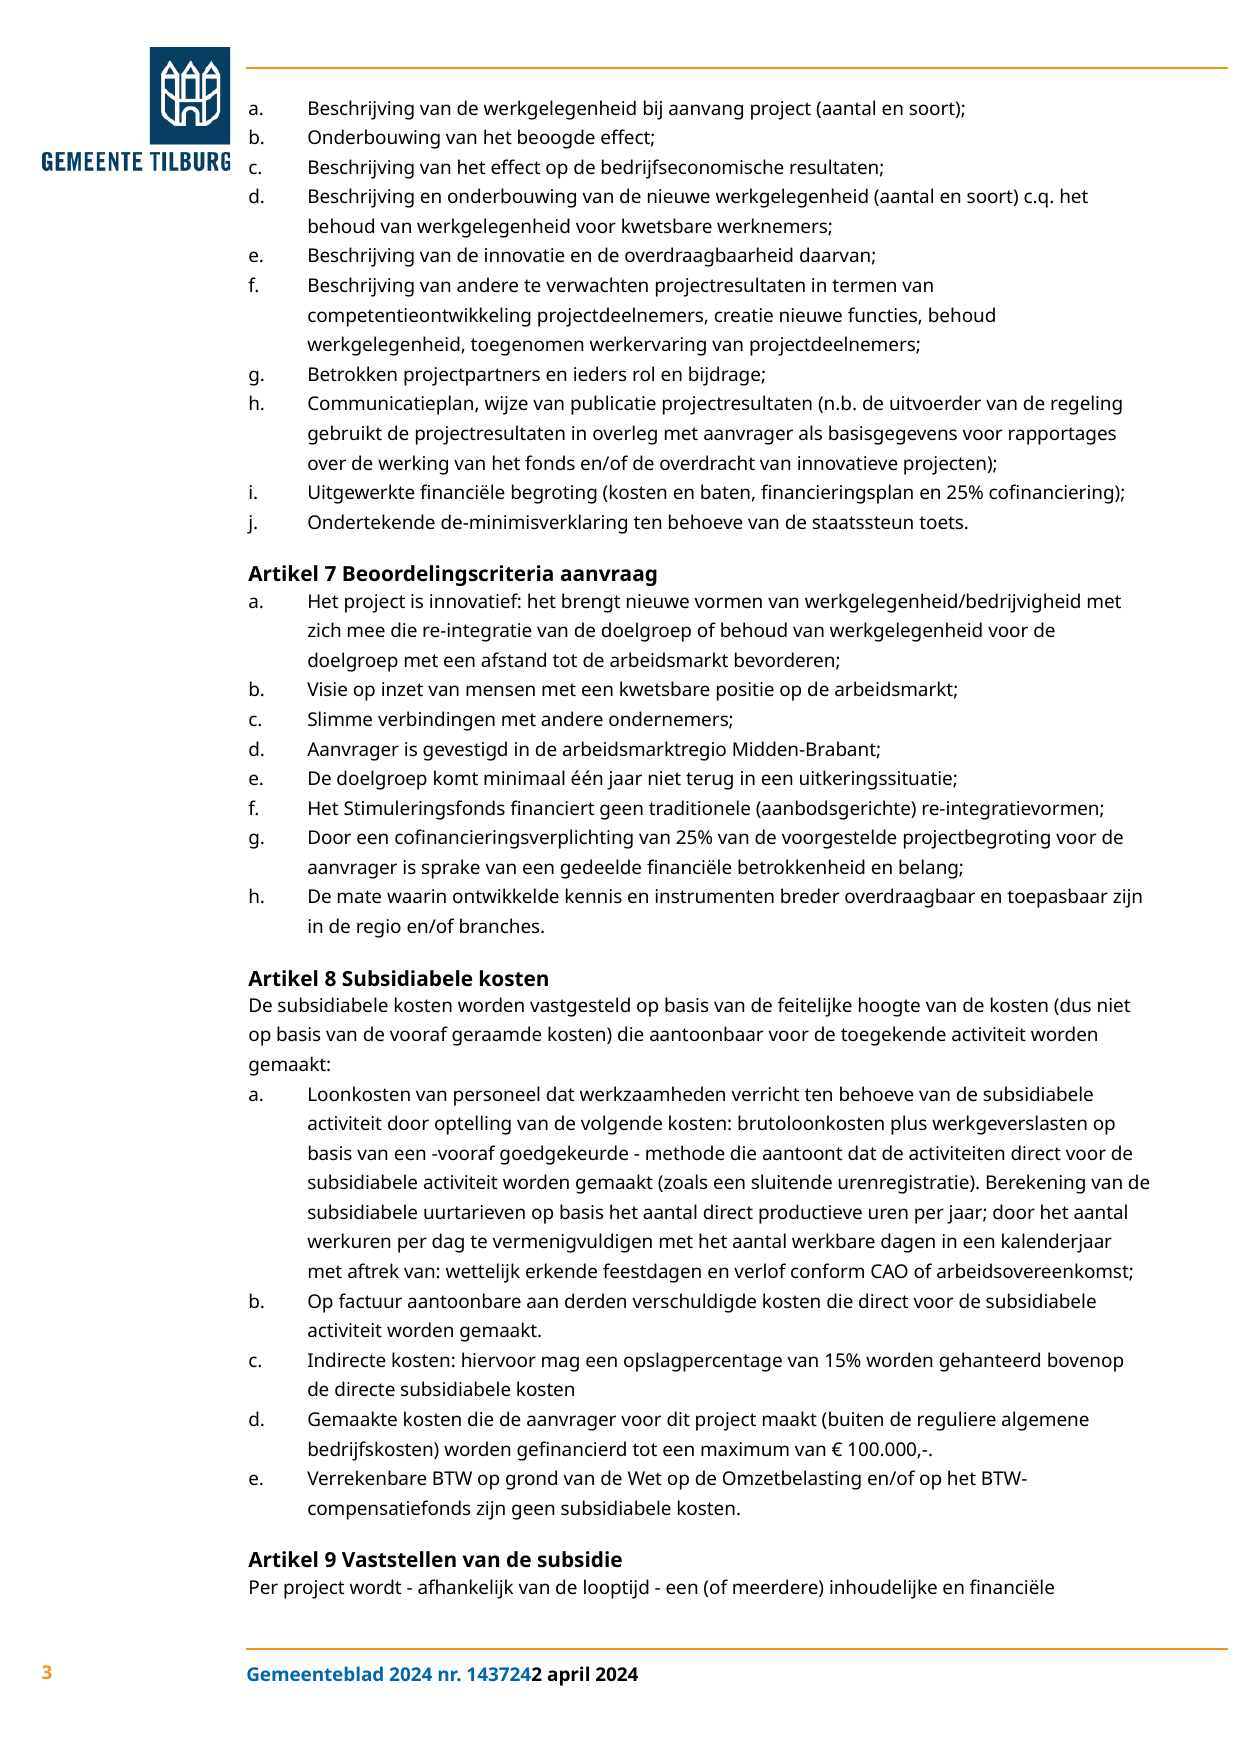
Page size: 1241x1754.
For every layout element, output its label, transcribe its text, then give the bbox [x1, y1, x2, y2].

list Visie op inzet van mensen met een kwetsbare positie op de arbeidsmarkt; [248, 677, 1152, 702]
list Beschrijving van het effect op de bedrijfseconomische resultaten; [248, 154, 1152, 180]
list Op factuur aantoonbare aan derden verschuldigde kosten die direct voor de subsidiabele activiteit worden gemaakt. [248, 1288, 1152, 1343]
list Verrekenbare BTW op grond van de Wet op de Omzetbelasting en/of op het BTW-compensatiefonds zijn geen subsidiabele kosten. [248, 1465, 1152, 1521]
list Communicatieplan, wijze van publicatie projectresultaten (n.b. de uitvoerder van de regeling gebruikt de projectresultaten in overleg met aanvrager als basisgegevens voor rapportages over de werking van het fonds en/of de overdracht van innovatieve projecten); [248, 391, 1152, 476]
list Beschrijving van de werkgelegenheid bij aanvang project (aantal en soort); [248, 95, 1152, 121]
list Betrokken projectpartners en ieders rol en bijdrage; [248, 361, 1152, 387]
list Gemaakte kosten die de aanvrager voor dit project maakt (buiten de reguliere algemene bedrijfskosten) worden gefinancierd tot een maximum van € 100.000,-. [248, 1406, 1152, 1462]
picture [41, 47, 231, 172]
text Per project wordt - afhankelijk van de looptijd - een (of meerdere) inhoudelijke en financiële [248, 1574, 1152, 1599]
list Ondertekende de-minimisverklaring ten behoeve van de staatssteun toets. [248, 509, 1152, 535]
list Aanvrager is gevestigd in de arbeidsmarktregio Midden-Brabant; [248, 736, 1152, 761]
list Beschrijving van andere te verwachten projectresultaten in termen van competentieontwikkeling projectdeelnemers, creatie nieuwe functies, behoud werkgelegenheid, toegenomen werkervaring van projectdeelnemers; [248, 272, 1152, 357]
text Artikel 8 Subsidiabele kosten [248, 964, 1152, 992]
list De mate waarin ontwikkelde kennis en instrumenten breder overdraagbaar en toepasbaar zijn in de regio en/of branches. [248, 884, 1152, 939]
text De subsidiabele kosten worden vastgesteld op basis van de feitelijke hoogte van de kosten (dus niet op basis van de vooraf geraamde kosten) die aantoonbaar voor de toegekende activiteit worden gemaakt: [248, 992, 1152, 1077]
list Het project is innovatief: het brengt nieuwe vormen van werkgelegenheid/bedrijvigheid met zich mee die re-integratie van de doelgroep of behoud van werkgelegenheid voor de doelgroep met een afstand tot de arbeidsmarkt bevorderen; [248, 588, 1152, 673]
list Indirecte kosten: hiervoor mag een opslagpercentage van 15% worden gehanteerd bovenop de directe subsidiabele kosten [248, 1347, 1152, 1402]
list De doelgroep komt minimaal één jaar niet terug in een uitkeringssituatie; [248, 765, 1152, 791]
list Slimme verbindingen met andere ondernemers; [248, 706, 1152, 732]
text Artikel 9 Vaststellen van de subsidie [248, 1545, 1152, 1574]
list Door een cofinancieringsverplichting van 25% van de voorgestelde projectbegroting voor de aanvrager is sprake van een gedeelde financiële betrokkenheid en belang; [248, 824, 1152, 880]
list Uitgewerkte financiële begroting (kosten en baten, financieringsplan en 25% cofinanciering); [248, 479, 1152, 505]
text Artikel 7 Beoordelingscriteria aanvraag [248, 559, 1152, 588]
list Loonkosten van personeel dat werkzaamheden verricht ten behoeve van de subsidiabele activiteit door optelling van de volgende kosten: brutoloonkosten plus werkgeverslasten op basis van een -vooraf goedgekeurde - methode die aantoont dat de activiteiten direct voor de subsidiabele activiteit worden gemaakt (zoals een sluitende urenregistratie). Berekening van de subsidiabele uurtarieven op basis het aantal direct productieve uren per jaar; door het aantal werkuren per dag te vermenigvuldigen met het aantal werkbare dagen in een kalenderjaar met aftrek van: wettelijk erkende feestdagen en verlof conform CAO of arbeidsovereenkomst; [248, 1081, 1152, 1284]
list Beschrijving van de innovatie en de overdraagbaarheid daarvan; [248, 243, 1152, 268]
list Het Stimuleringsfonds financiert geen traditionele (aanbodsgerichte) re-integratievormen; [248, 795, 1152, 821]
list Onderbouwing van het beoogde effect; [248, 124, 1152, 150]
list Beschrijving en onderbouwing van de nieuwe werkgelegenheid (aantal en soort) c.q. het behoud van werkgelegenheid voor kwetsbare werknemers; [248, 183, 1152, 239]
